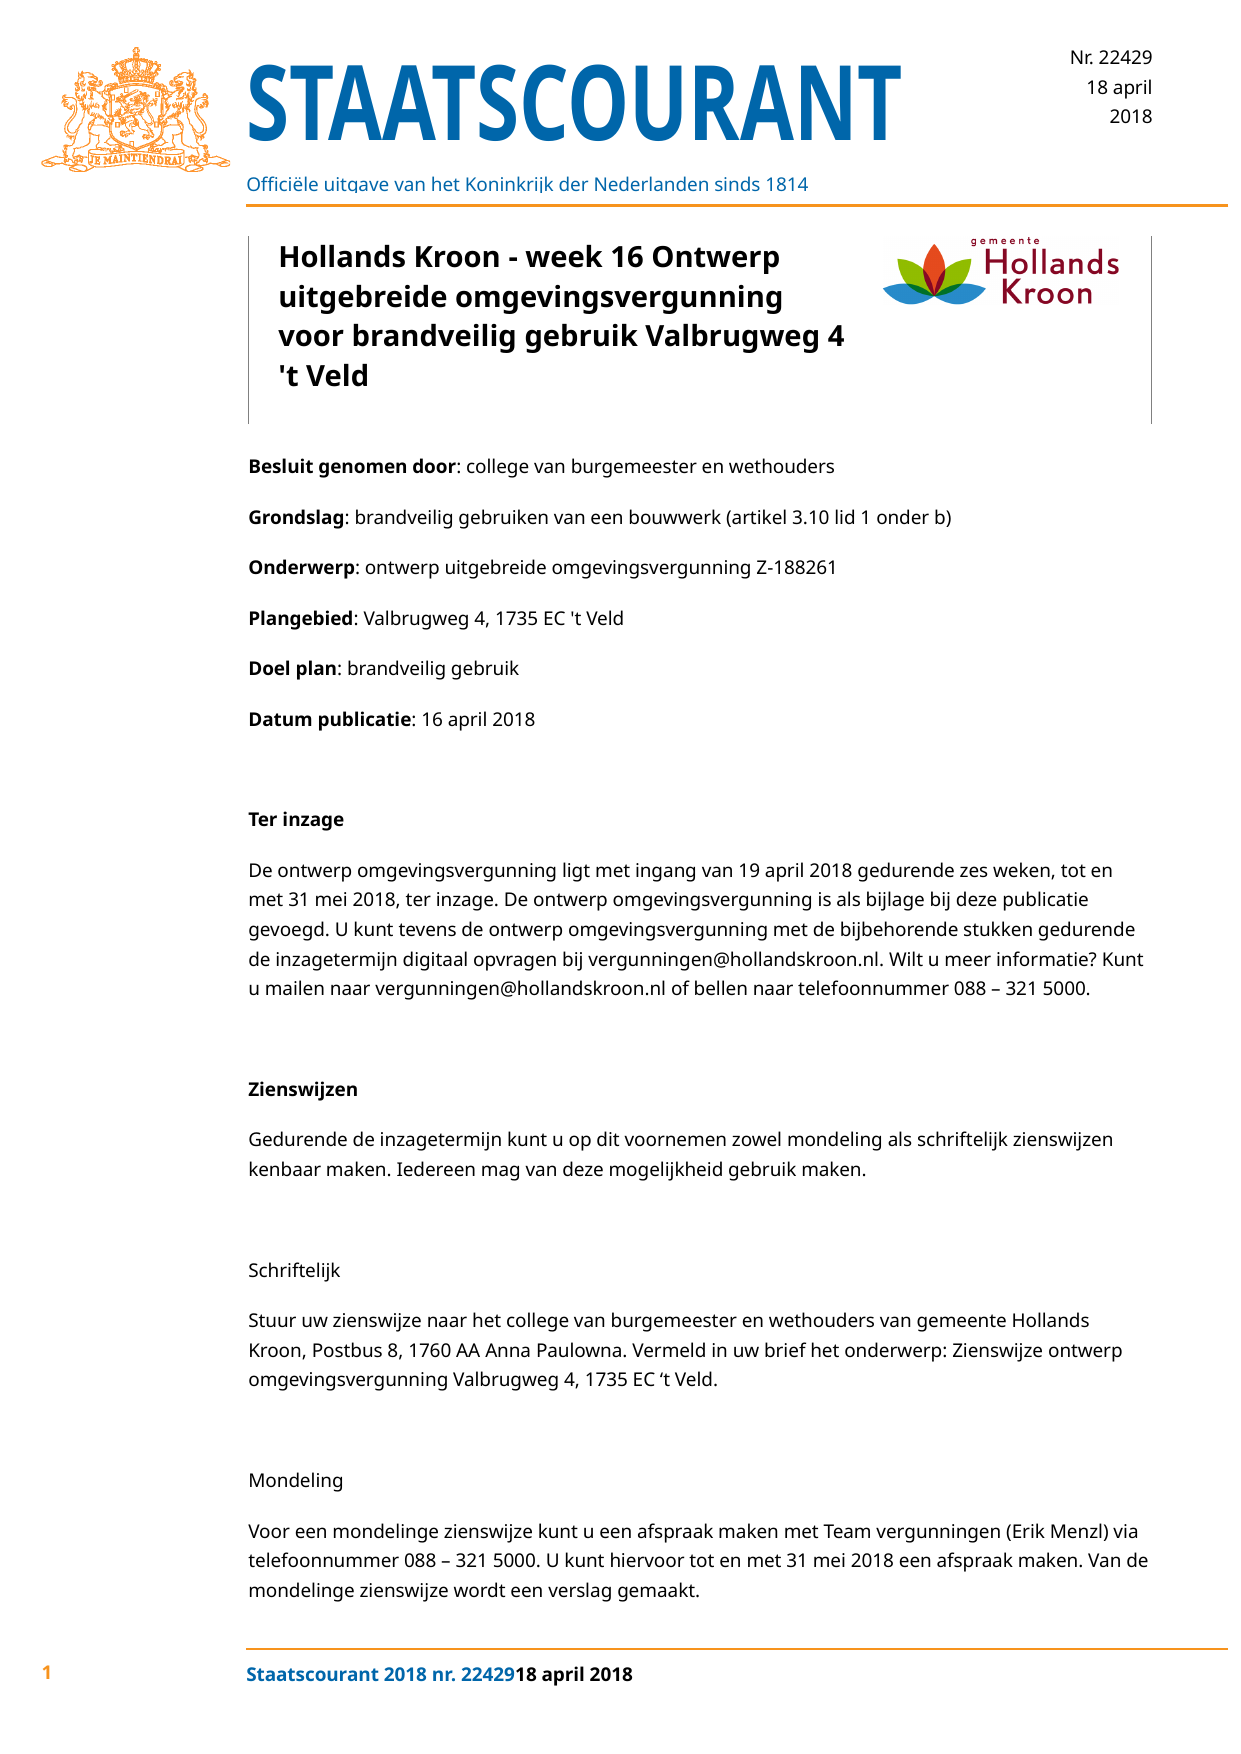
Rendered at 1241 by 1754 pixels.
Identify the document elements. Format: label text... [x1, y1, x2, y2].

text Datum publicatie: 16 april 2018 [248, 706, 1152, 731]
picture [41, 47, 231, 172]
text Gedurende de inzagetermijn kunt u op dit voornemen zowel mondeling als schriftelijk zienswijzen kenbaar maken. Iedereen mag van deze mogelijkheid gebruik maken. [248, 1127, 1152, 1182]
picture [882, 236, 1119, 305]
text Stuur uw zienswijze naar het college van burgemeester en wethouders van gemeente Hollands Kroon, Postbus 8, 1760 AA Anna Paulowna. Vermeld in uw brief het onderwerp: Zienswijze ontwerp omgevingsvergunning Valbrugweg 4, 1735 EC ‘t Veld. [248, 1307, 1152, 1392]
text Ter inzage [248, 807, 1152, 832]
text Schriftelijk [248, 1257, 1152, 1283]
text De ontwerp omgevingsvergunning ligt met ingang van 19 april 2018 gedurende zes weken, tot en met 31 mei 2018, ter inzage. De ontwerp omgevingsvergunning is als bijlage bij deze publicatie gevoegd. U kunt tevens de ontwerp omgevingsvergunning met de bijbehorende stukken gedurende de inzagetermijn digitaal opvragen bij vergunningen@hollandskroon.nl. Wilt u meer informatie? Kunt u mailen naar vergunningen@hollandskroon.nl of bellen naar telefoonnummer 088 – 321 5000. [248, 857, 1152, 1001]
text Doel plan: brandveilig gebruik [248, 655, 1152, 681]
text Mondeling [248, 1467, 1152, 1493]
table_header [850, 236, 1151, 424]
text Besluit genomen door: college van burgemeester en wethouders [248, 454, 1152, 479]
text Onderwerp: ontwerp uitgebreide omgevingsvergunning Z-188261 [248, 554, 1152, 580]
text Zienswijzen [248, 1076, 1152, 1102]
text Plangebied: Valbrugweg 4, 1735 EC 't Veld [248, 605, 1152, 631]
text Voor een mondelinge zienswijze kunt u een afspraak maken met Team vergunningen (Erik Menzl) via telefoonnummer 088 – 321 5000. U kunt hiervoor tot en met 31 mei 2018 een afspraak maken. Van de mondelinge zienswijze wordt een verslag gemaakt. [248, 1518, 1152, 1603]
table_header Hollands Kroon - week 16 Ontwerp uitgebreide omgevingsvergunning voor brandveilig gebruik Valbrugweg 4 't Veld [249, 236, 850, 424]
text Grondslag: brandveilig gebruiken van een bouwwerk (artikel 3.10 lid 1 onder b) [248, 504, 1152, 530]
